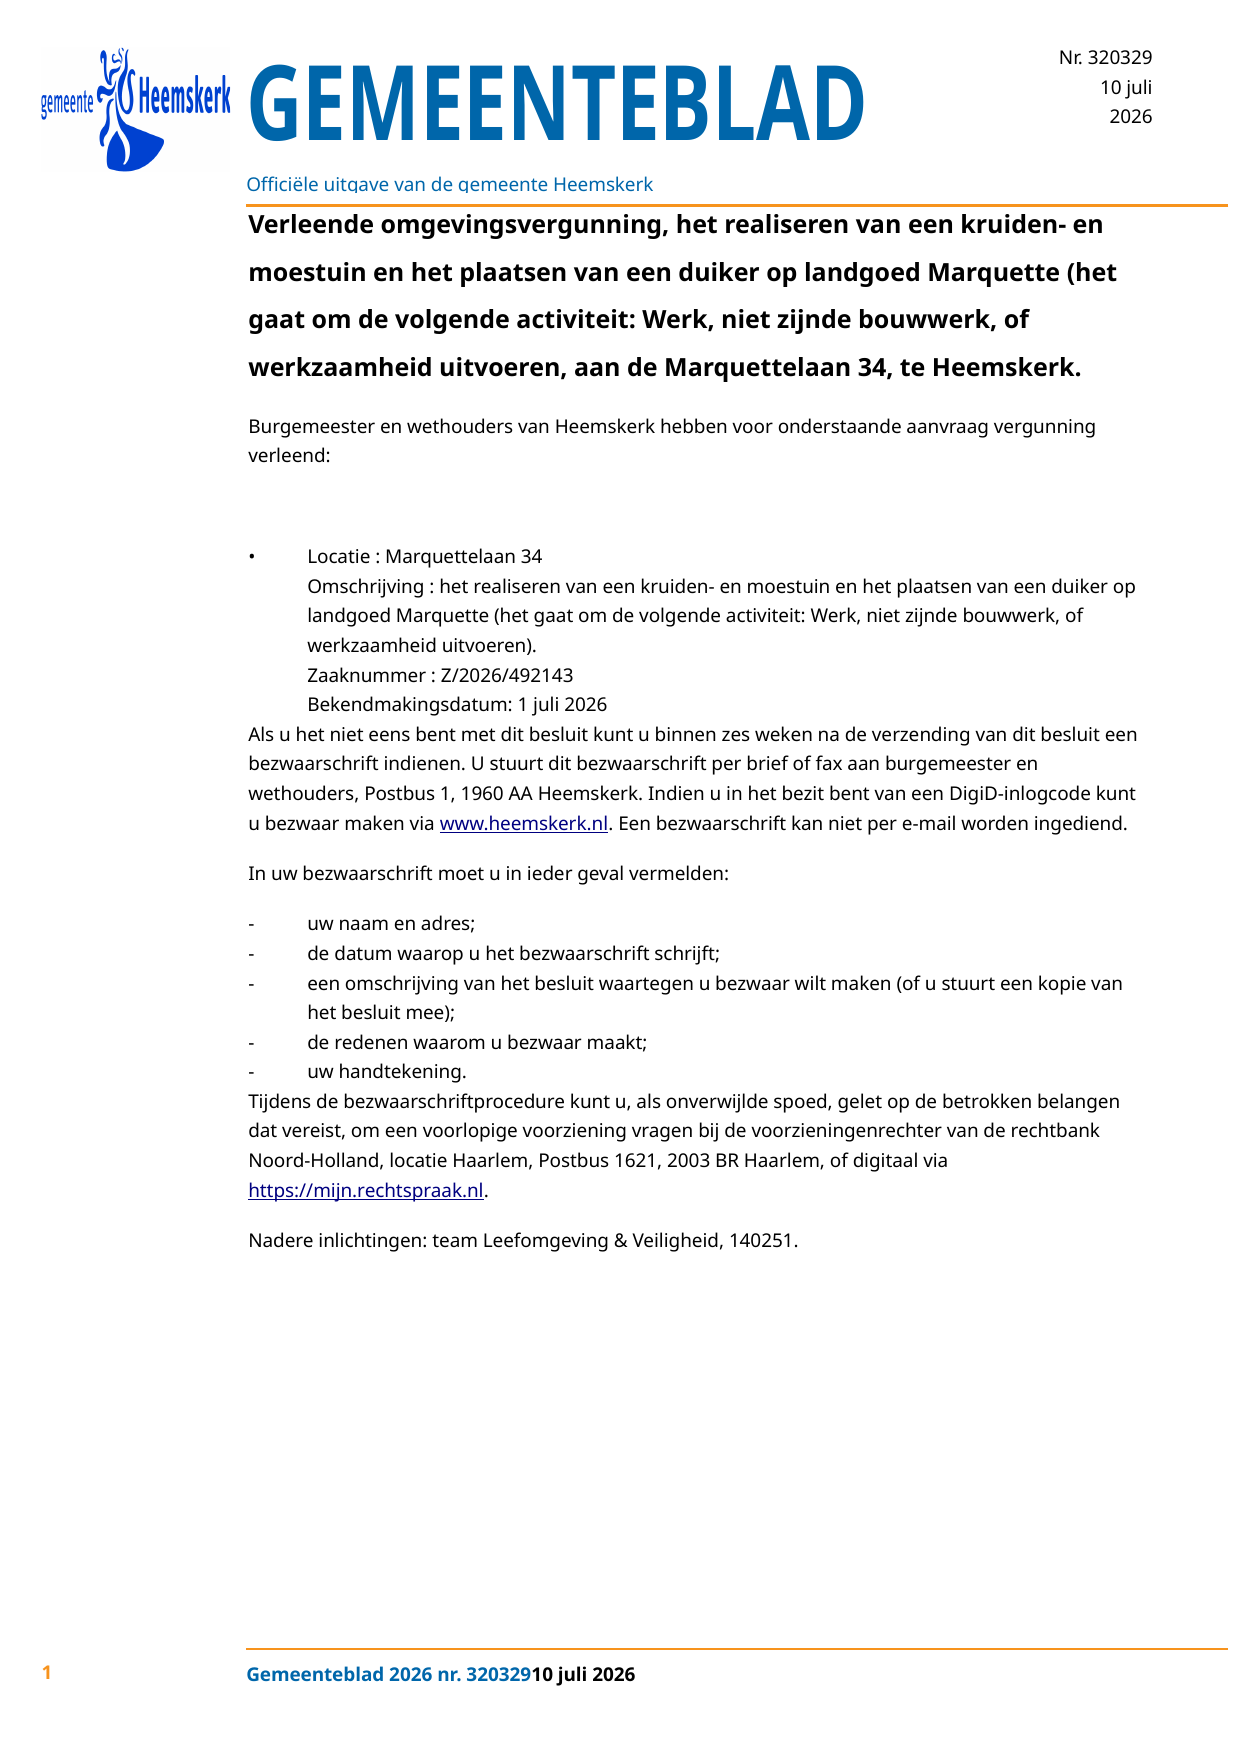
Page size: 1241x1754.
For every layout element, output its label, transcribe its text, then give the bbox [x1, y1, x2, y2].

picture [41, 47, 231, 172]
text Tijdens de bezwaarschriftprocedure kunt u, als onverwijlde spoed, gelet op de betrokken belangen dat vereist, om een voorlopige voorziening vragen bij de voorzieningenrechter van de rechtbank Noord-Holland, locatie Haarlem, Postbus 1621, 2003 BR Haarlem, of digitaal via https://mijn.rechtspraak.nl. [248, 1088, 1152, 1203]
text In uw bezwaarschrift moet u in ieder geval vermelden: [248, 860, 1152, 886]
list uw handtekening. [248, 1058, 1152, 1084]
list Omschrijving : het realiseren van een kruiden- en moestuin en het plaatsen van een duiker op landgoed Marquette (het gaat om de volgende activiteit: Werk, niet zijnde bouwwerk, of werkzaamheid uitvoeren). [248, 573, 1152, 658]
text Als u het niet eens bent met dit besluit kunt u binnen zes weken na de verzending van dit besluit een bezwaarschrift indienen. U stuurt dit bezwaarschrift per brief of fax aan burgemeester en wethouders, Postbus 1, 1960 AA Heemskerk. Indien u in het bezit bent van een DigiD-inlogcode kunt u bezwaar maken via www.heemskerk.nl. Een bezwaarschrift kan niet per e-mail worden ingediend. [248, 721, 1152, 836]
text Burgemeester en wethouders van Heemskerk hebben voor onderstaande aanvraag vergunning verleend: [248, 413, 1152, 468]
list uw naam en adres; [248, 911, 1152, 936]
list Zaaknummer : Z/2026/492143 [248, 662, 1152, 688]
list de redenen waarom u bezwaar maakt; [248, 1029, 1152, 1055]
list een omschrijving van het besluit waartegen u bezwaar wilt maken (of u stuurt een kopie van het besluit mee); [248, 970, 1152, 1025]
list de datum waarop u het bezwaarschrift schrijft; [248, 940, 1152, 966]
text Verleende omgevingsvergunning, het realiseren van een kruiden- en moestuin en het plaatsen van een duiker op landgoed Marquette (het gaat om de volgende activiteit: Werk, niet zijnde bouwwerk, of werkzaamheid uitvoeren, aan de Marquettelaan 34, te Heemskerk. [248, 207, 1152, 384]
list Bekendmakingsdatum: 1 juli 2026 [248, 691, 1152, 717]
text Nadere inlichtingen: team Leefomgeving & Veiligheid, 140251. [248, 1227, 1152, 1253]
list Locatie : Marquettelaan 34 [248, 543, 1152, 569]
